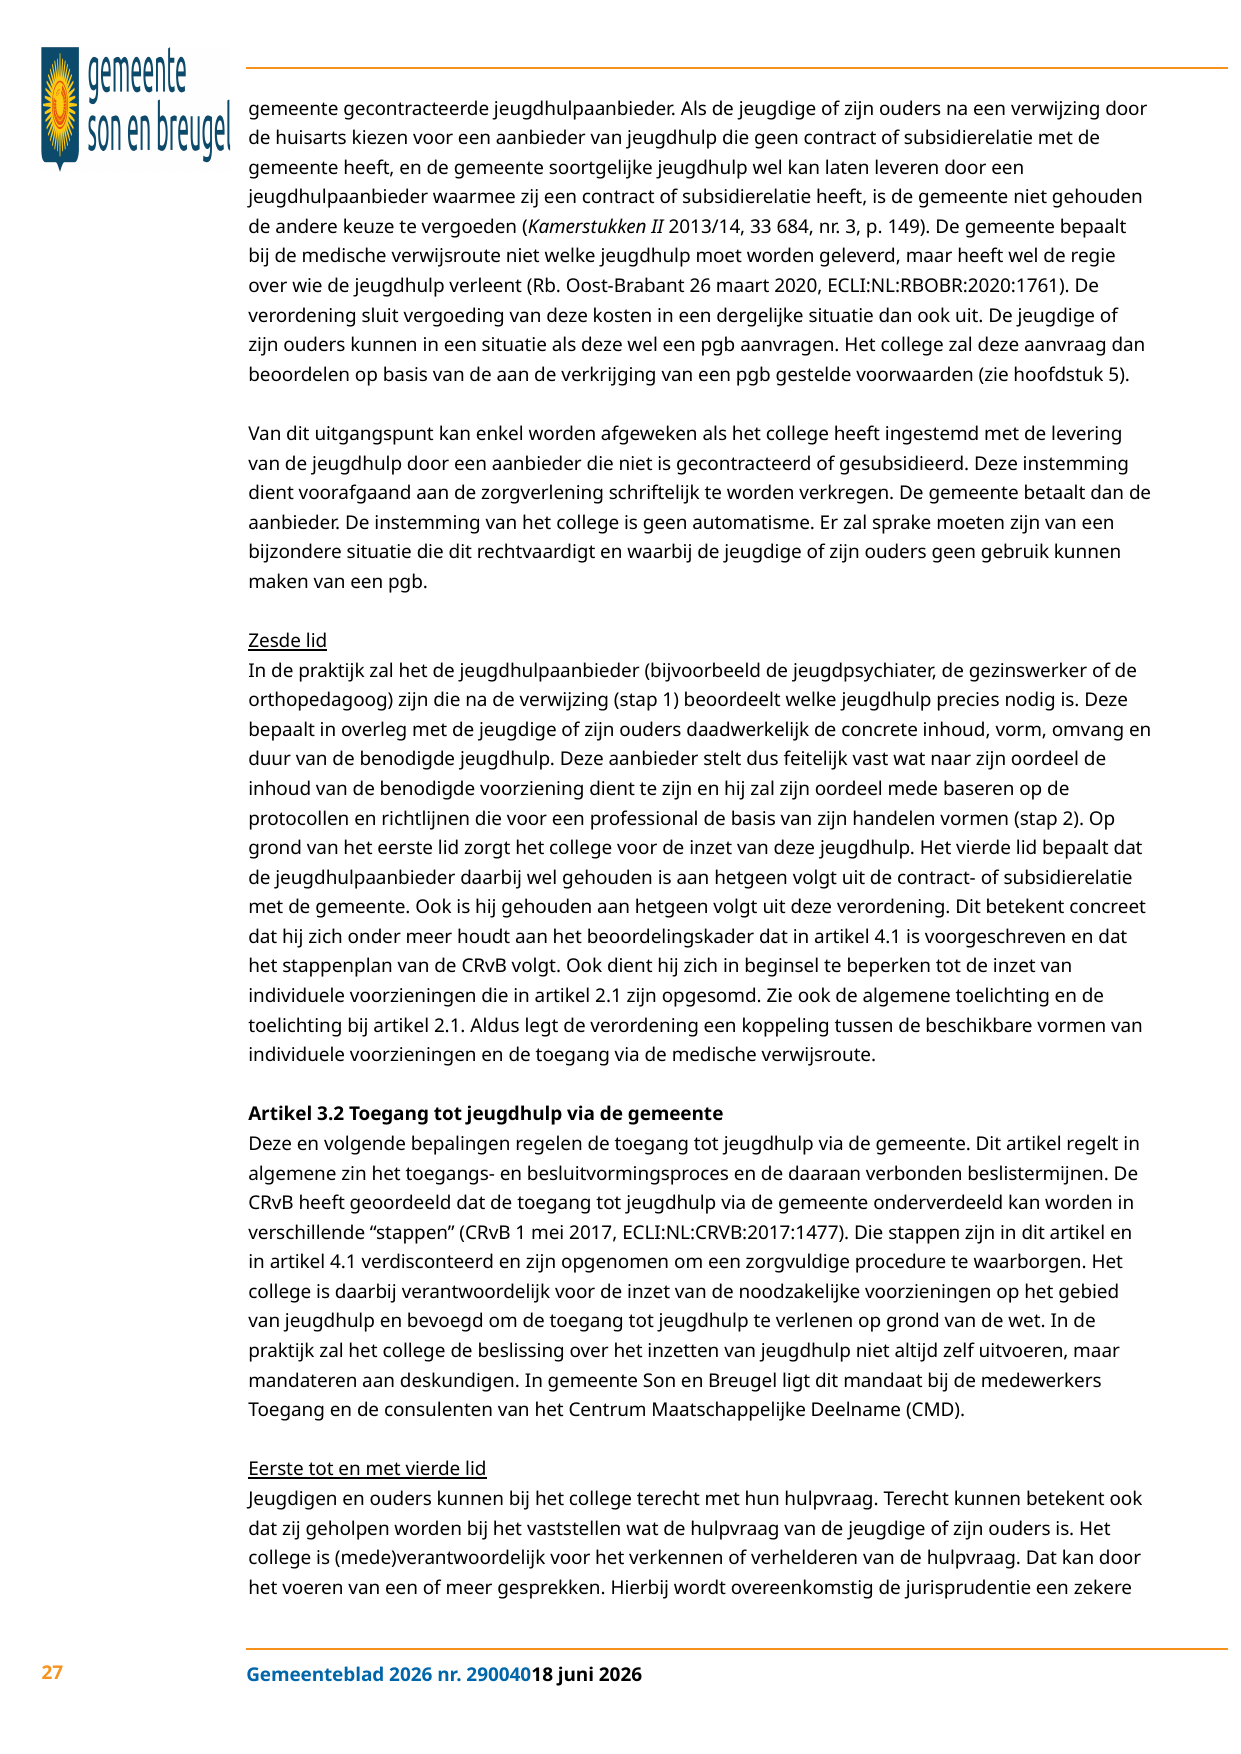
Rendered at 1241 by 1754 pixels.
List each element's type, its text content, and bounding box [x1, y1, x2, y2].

text gemeente gecontracteerde jeugdhulpaanbieder. Als de jeugdige of zijn ouders na een verwijzing door de huisarts kiezen voor een aanbieder van jeugdhulp die geen contract of subsidierelatie met de gemeente heeft, en de gemeente soortgelijke jeugdhulp wel kan laten leveren door een jeugdhulpaanbieder waarmee zij een contract of subsidierelatie heeft, is de gemeente niet gehouden de andere keuze te vergoeden (Kamerstukken II 2013/14, 33 684, nr. 3, p. 149). De gemeente bepaalt bij de medische verwijsroute niet welke jeugdhulp moet worden geleverd, maar heeft wel de regie over wie de jeugdhulp verleent (Rb. Oost-Brabant 26 maart 2020, ECLI:NL:RBOBR:2020:1761). De verordening sluit vergoeding van deze kosten in een dergelijke situatie dan ook uit. De jeugdige of zijn ouders kunnen in een situatie als deze wel een pgb aanvragen. Het college zal deze aanvraag dan beoordelen op basis van de aan de verkrijging van een pgb gestelde voorwaarden (zie hoofdstuk 5). [248, 95, 1152, 387]
text Artikel 3.2 Toegang tot jeugdhulp via de gemeente [248, 1101, 1152, 1126]
text Zesde lid [248, 627, 1152, 653]
text Eerste tot en met vierde lid [248, 1456, 1152, 1481]
text Deze en volgende bepalingen regelen de toegang tot jeugdhulp via de gemeente. Dit artikel regelt in algemene zin het toegangs- en besluitvormingsproces en de daaraan verbonden beslistermijnen. De CRvB heeft geoordeeld dat de toegang tot jeugdhulp via de gemeente onderverdeeld kan worden in verschillende “stappen” (CRvB 1 mei 2017, ECLI:NL:CRVB:2017:1477). Die stappen zijn in dit artikel en in artikel 4.1 verdisconteerd en zijn opgenomen om een zorgvuldige procedure te waarborgen. Het college is daarbij verantwoordelijk voor de inzet van de noodzakelijke voorzieningen op het gebied van jeugdhulp en bevoegd om de toegang tot jeugdhulp te verlenen op grond van de wet. In de praktijk zal het college de beslissing over het inzetten van jeugdhulp niet altijd zelf uitvoeren, maar mandateren aan deskundigen. In gemeente Son en Breugel ligt dit mandaat bij de medewerkers Toegang en de consulenten van het Centrum Maatschappelijke Deelname (CMD). [248, 1130, 1152, 1422]
text Van dit uitgangspunt kan enkel worden afgeweken als het college heeft ingestemd met de levering van de jeugdhulp door een aanbieder die niet is gecontracteerd of gesubsidieerd. Deze instemming dient voorafgaand aan de zorgverlening schriftelijk te worden verkregen. De gemeente betaalt dan de aanbieder. De instemming van het college is geen automatisme. Er zal sprake moeten zijn van een bijzondere situatie die dit rechtvaardigt en waarbij de jeugdige of zijn ouders geen gebruik kunnen maken van een pgb. [248, 420, 1152, 594]
picture [41, 47, 231, 172]
text In de praktijk zal het de jeugdhulpaanbieder (bijvoorbeeld de jeugdpsychiater, de gezinswerker of de orthopedagoog) zijn die na de verwijzing (stap 1) beoordeelt welke jeugdhulp precies nodig is. Deze bepaalt in overleg met de jeugdige of zijn ouders daadwerkelijk de concrete inhoud, vorm, omvang en duur van de benodigde jeugdhulp. Deze aanbieder stelt dus feitelijk vast wat naar zijn oordeel de inhoud van de benodigde voorziening dient te zijn en hij zal zijn oordeel mede baseren op de protocollen en richtlijnen die voor een professional de basis van zijn handelen vormen (stap 2). Op grond van het eerste lid zorgt het college voor de inzet van deze jeugdhulp. Het vierde lid bepaalt dat de jeugdhulpaanbieder daarbij wel gehouden is aan hetgeen volgt uit de contract- of subsidierelatie met de gemeente. Ook is hij gehouden aan hetgeen volgt uit deze verordening. Dit betekent concreet dat hij zich onder meer houdt aan het beoordelingskader dat in artikel 4.1 is voorgeschreven en dat het stappenplan van de CRvB volgt. Ook dient hij zich in beginsel te beperken tot de inzet van individuele voorzieningen die in artikel 2.1 zijn opgesomd. Zie ook de algemene toelichting en de toelichting bij artikel 2.1. Aldus legt de verordening een koppeling tussen de beschikbare vormen van individuele voorzieningen en de toegang via de medische verwijsroute. [248, 657, 1152, 1067]
text Jeugdigen en ouders kunnen bij het college terecht met hun hulpvraag. Terecht kunnen betekent ook dat zij geholpen worden bij het vaststellen wat de hulpvraag van de jeugdige of zijn ouders is. Het college is (mede)verantwoordelijk voor het verkennen of verhelderen van de hulpvraag. Dat kan door het voeren van een of meer gesprekken. Hierbij wordt overeenkomstig de jurisprudentie een zekere [248, 1485, 1152, 1600]
